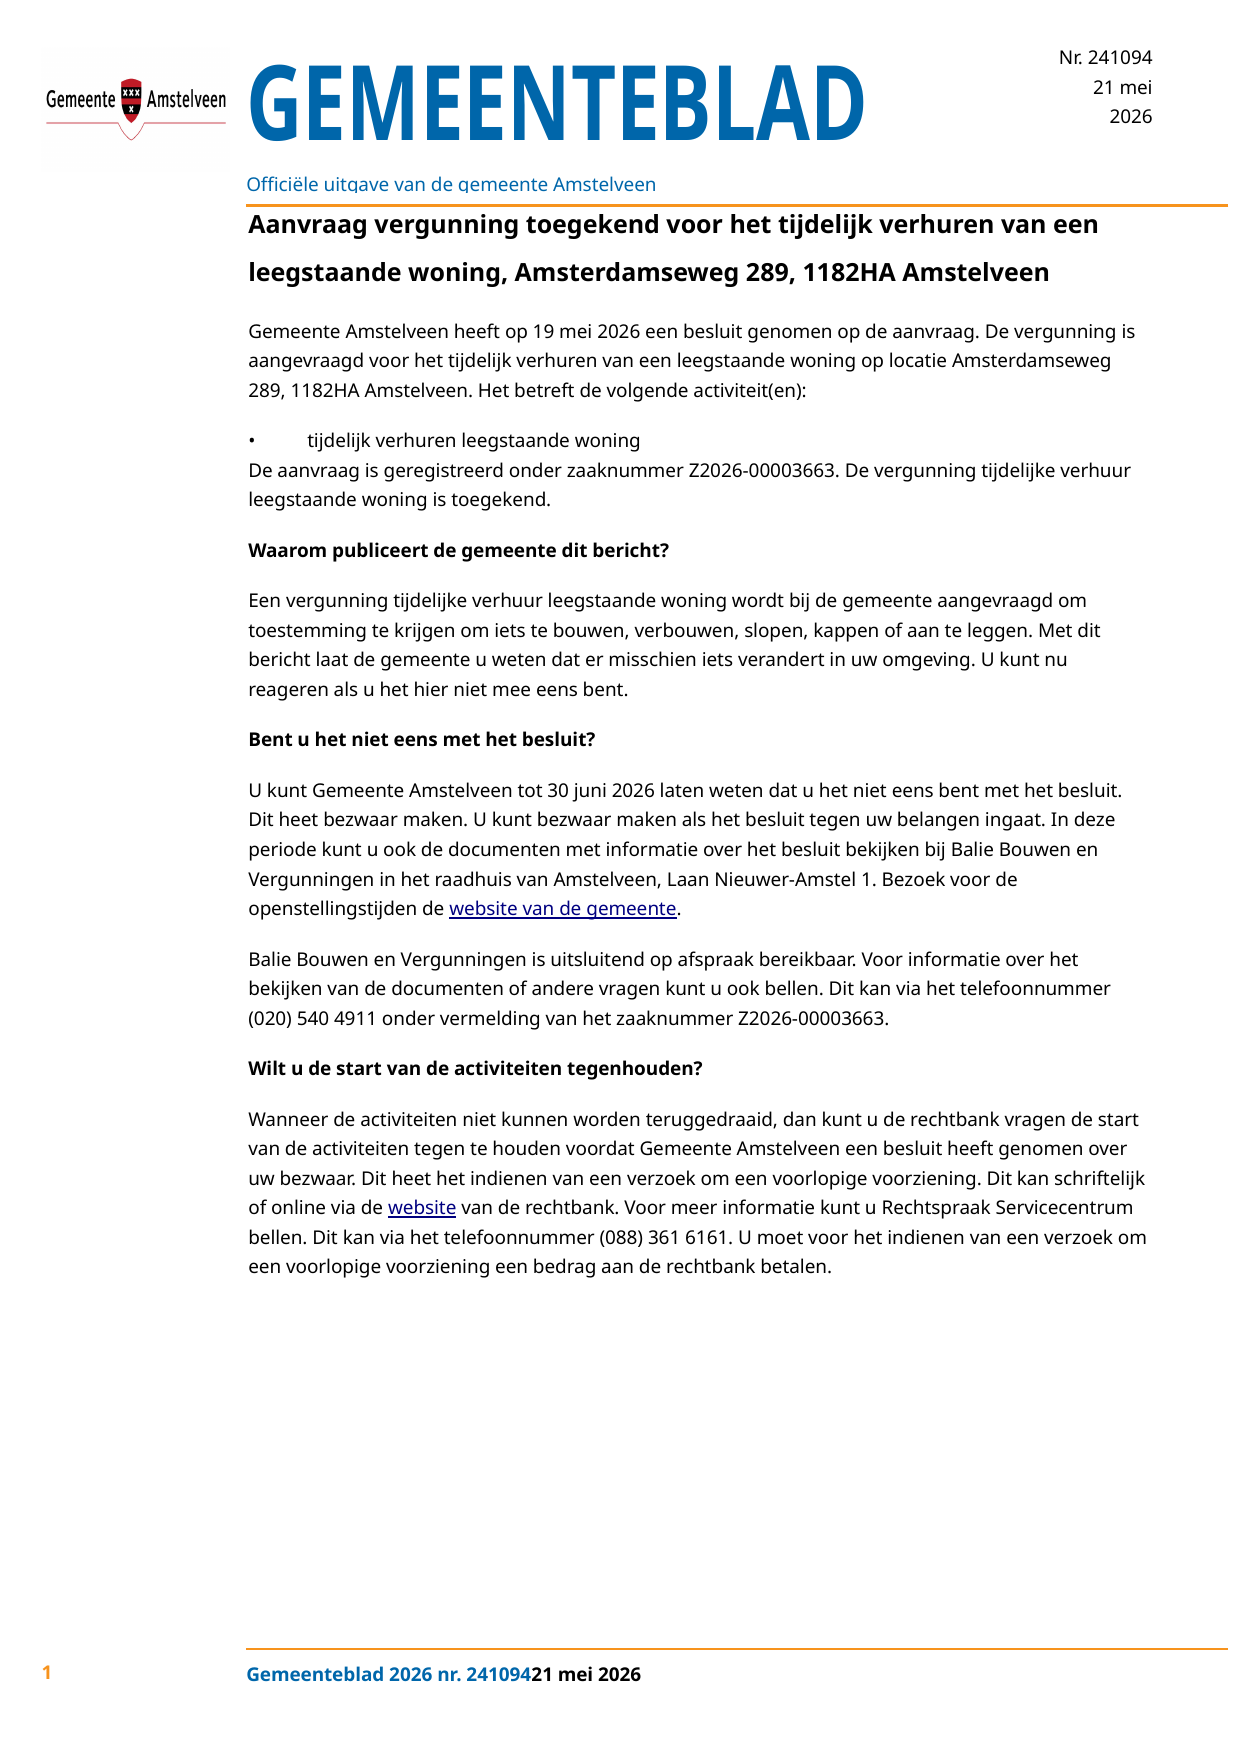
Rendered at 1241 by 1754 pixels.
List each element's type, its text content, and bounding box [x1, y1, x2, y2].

text U kunt Gemeente Amstelveen tot 30 juni 2026 laten weten dat u het niet eens bent met het besluit. Dit heet bezwaar maken. U kunt bezwaar maken als het besluit tegen uw belangen ingaat. In deze periode kunt u ook de documenten met informatie over het besluit bekijken bij Balie Bouwen en Vergunningen in het raadhuis van Amstelveen, Laan Nieuwer-Amstel 1. Bezoek voor de openstellingstijden de website van de gemeente. [248, 777, 1152, 921]
text Aanvraag vergunning toegekend voor het tijdelijk verhuren van een leegstaande woning, Amsterdamseweg 289, 1182HA Amstelveen [248, 207, 1152, 288]
text Gemeente Amstelveen heeft op 19 mei 2026 een besluit genomen op de aanvraag. De vergunning is aangevraagd voor het tijdelijk verhuren van een leegstaande woning op locatie Amsterdamseweg 289, 1182HA Amstelveen. Het betreft de volgende activiteit(en): [248, 318, 1152, 403]
picture [41, 47, 231, 172]
text Wanneer de activiteiten niet kunnen worden teruggedraaid, dan kunt u de rechtbank vragen de start van de activiteiten tegen te houden voordat Gemeente Amstelveen een besluit heeft genomen over uw bezwaar. Dit heet het indienen van een verzoek om een voorlopige voorziening. Dit kan schriftelijk of online via de website van de rechtbank. Voor meer informatie kunt u Rechtspraak Servicecentrum bellen. Dit kan via het telefoonnummer (088) 361 6161. U moet voor het indienen van een verzoek om een voorlopige voorziening een bedrag aan de rechtbank betalen. [248, 1106, 1152, 1279]
text Waarom publiceert de gemeente dit bericht? [248, 537, 1152, 563]
text Wilt u de start van de activiteiten tegenhouden? [248, 1055, 1152, 1081]
text Een vergunning tijdelijke verhuur leegstaande woning wordt bij de gemeente aangevraagd om toestemming te krijgen om iets te bouwen, verbouwen, slopen, kappen of aan te leggen. Met dit bericht laat de gemeente u weten dat er misschien iets verandert in uw omgeving. U kunt nu reageren als u het hier niet mee eens bent. [248, 587, 1152, 702]
text Bent u het niet eens met het besluit? [248, 727, 1152, 752]
text De aanvraag is geregistreerd onder zaaknummer Z2026-00003663. De vergunning tijdelijke verhuur leegstaande woning is toegekend. [248, 457, 1152, 512]
text Balie Bouwen en Vergunningen is uitsluitend op afspraak bereikbaar. Voor informatie over het bekijken van de documenten of andere vragen kunt u ook bellen. Dit kan via het telefoonnummer (020) 540 4911 onder vermelding van het zaaknummer Z2026-00003663. [248, 946, 1152, 1031]
list tijdelijk verhuren leegstaande woning [248, 427, 1152, 453]
